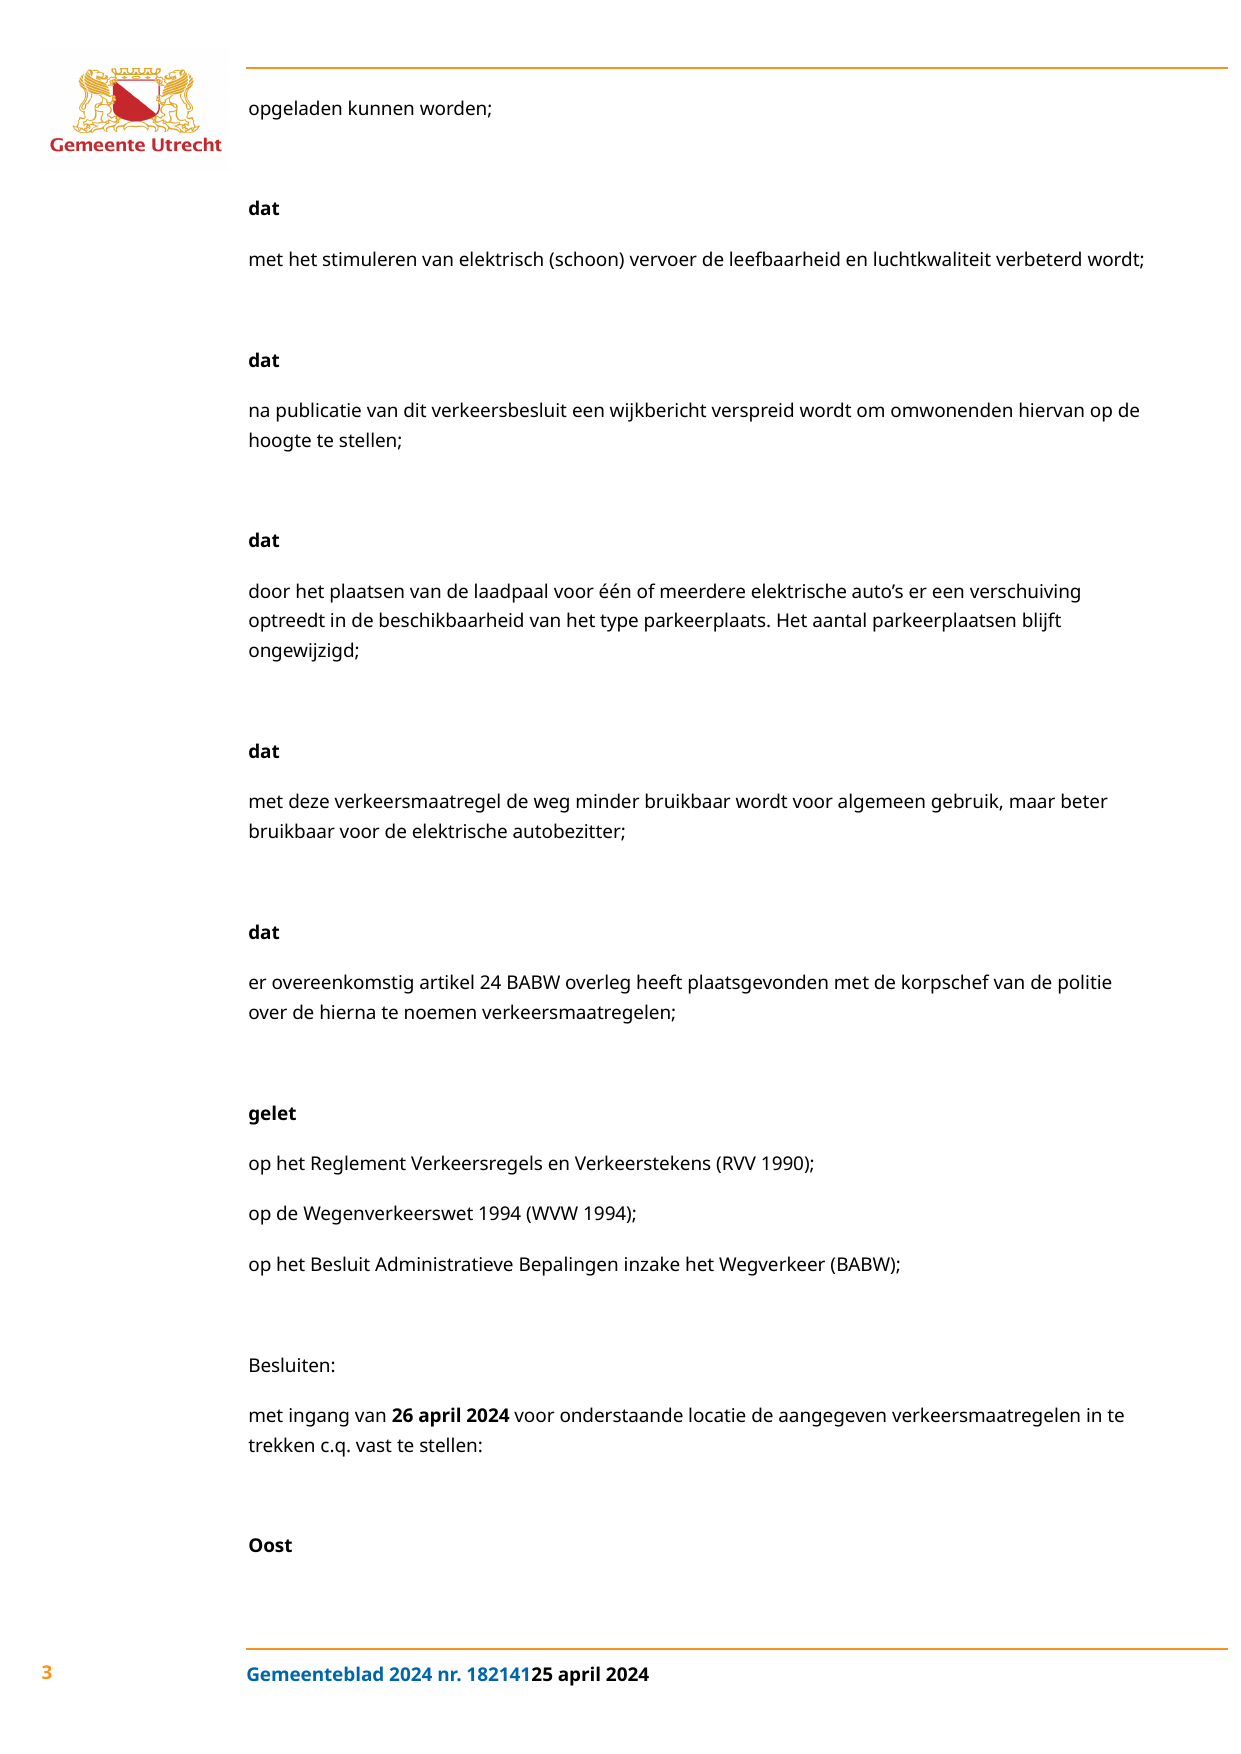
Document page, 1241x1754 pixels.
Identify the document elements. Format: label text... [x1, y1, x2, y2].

text dat [248, 196, 1152, 221]
text Oost [248, 1533, 1152, 1558]
text dat [248, 919, 1152, 945]
text opgeladen kunnen worden; [248, 95, 1152, 121]
text met ingang van 26 april 2024 voor onderstaande locatie de aangegeven verkeersmaatregelen in te trekken c.q. vast te stellen: [248, 1402, 1152, 1458]
text gelet [248, 1100, 1152, 1126]
picture [41, 47, 231, 172]
text op het Besluit Administratieve Bepalingen inzake het Wegverkeer (BABW); [248, 1251, 1152, 1277]
text dat [248, 528, 1152, 553]
text met het stimuleren van elektrisch (schoon) vervoer de leefbaarheid en luchtkwaliteit verbeterd wordt; [248, 246, 1152, 272]
text op de Wegenverkeerswet 1994 (WVW 1994); [248, 1201, 1152, 1226]
text door het plaatsen van de laadpaal voor één of meerdere elektrische auto’s er een verschuiving optreedt in de beschikbaarheid van het type parkeerplaats. Het aantal parkeerplaatsen blijft ongewijzigd; [248, 578, 1152, 663]
text op het Reglement Verkeersregels en Verkeerstekens (RVV 1990); [248, 1150, 1152, 1176]
text dat [248, 347, 1152, 373]
text er overeenkomstig artikel 24 BABW overleg heeft plaatsgevonden met de korpschef van de politie over de hierna te noemen verkeersmaatregelen; [248, 969, 1152, 1025]
text na publicatie van dit verkeersbesluit een wijkbericht verspreid wordt om omwonenden hiervan op de hoogte te stellen; [248, 397, 1152, 453]
text dat [248, 738, 1152, 764]
text met deze verkeersmaatregel de weg minder bruikbaar wordt voor algemeen gebruik, maar beter bruikbaar voor de elektrische autobezitter; [248, 788, 1152, 844]
text Besluiten: [248, 1352, 1152, 1378]
